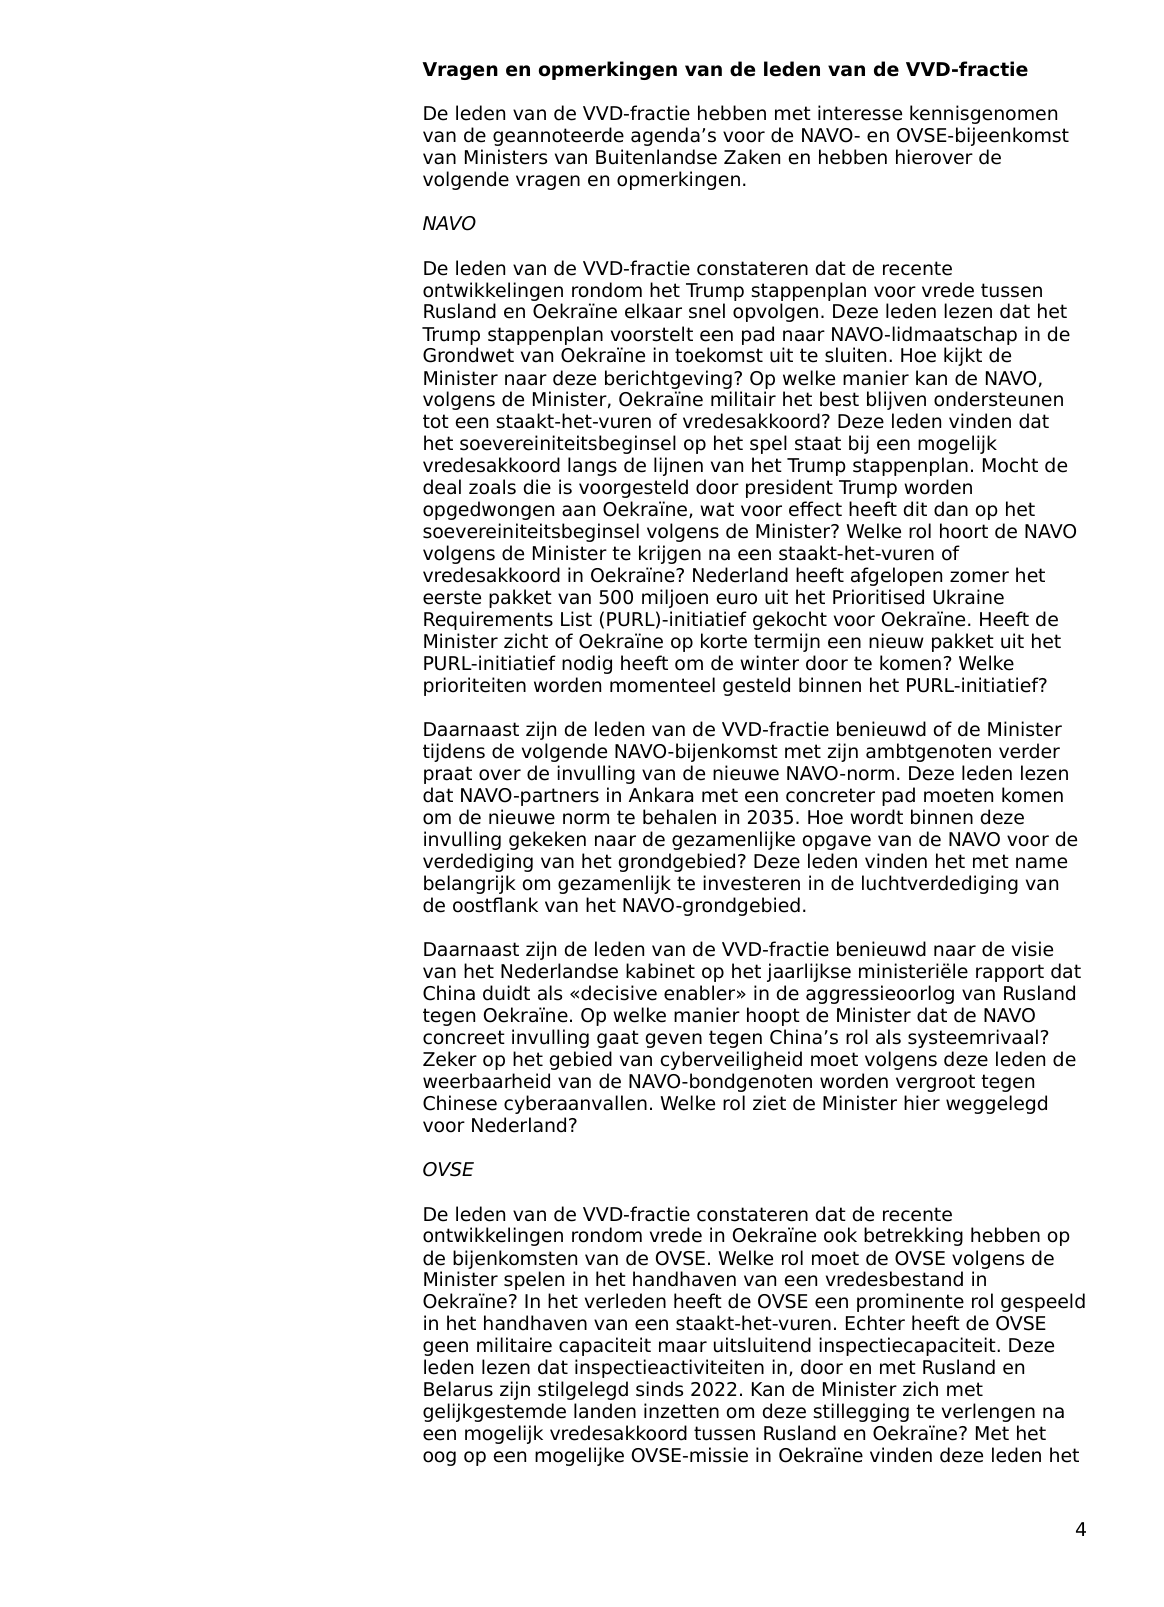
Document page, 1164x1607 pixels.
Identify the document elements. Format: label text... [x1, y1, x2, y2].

subtitle OVSE [422, 1159, 1087, 1181]
text De leden van de VVD-fractie constateren dat de recente ontwikkelingen rondom het Trump stappenplan voor vrede tussen Rusland en Oekraïne elkaar snel opvolgen. Deze leden lezen dat het Trump stappenplan voorstelt een pad naar NAVO-lidmaatschap in de Grondwet van Oekraïne in toekomst uit te sluiten. Hoe kijkt de Minister naar deze berichtgeving? Op welke manier kan de NAVO, volgens de Minister, Oekraïne militair het best blijven ondersteunen tot een staakt-het-vuren of vredesakkoord? Deze leden vinden dat het soevereiniteitsbeginsel op het spel staat bij een mogelijk vredesakkoord langs de lijnen van het Trump stappenplan. Mocht de deal zoals die is voorgesteld door president Trump worden opgedwongen aan Oekraïne, wat voor effect heeft dit dan op het soevereiniteitsbeginsel volgens de Minister? Welke rol hoort de NAVO volgens de Minister te krijgen na een staakt-het-vuren of vredesakkoord in Oekraïne? Nederland heeft afgelopen zomer het eerste pakket van 500 miljoen euro uit het Prioritised Ukraine Requirements List (PURL)-initiatief gekocht voor Oekraïne. Heeft de Minister zicht of Oekraïne op korte termijn een nieuw pakket uit het PURL-initiatief nodig heeft om de winter door te komen? Welke prioriteiten worden momenteel gesteld binnen het PURL-initiatief? [422, 257, 1087, 697]
text De leden van de VVD-fractie constateren dat de recente ontwikkelingen rondom vrede in Oekraïne ook betrekking hebben op de bijenkomsten van de OVSE. Welke rol moet de OVSE volgens de Minister spelen in het handhaven van een vredesbestand in Oekraïne? In het verleden heeft de OVSE een prominente rol gespeeld in het handhaven van een staakt-het-vuren. Echter heeft de OVSE geen militaire capaciteit maar uitsluitend inspectiecapaciteit. Deze leden lezen dat inspectieactiviteiten in, door en met Rusland en Belarus zijn stilgelegd sinds 2022. Kan de Minister zich met gelijkgestemde landen inzetten om deze stillegging te verlengen na een mogelijk vredesakkoord tussen Rusland en Oekraïne? Met het oog op een mogelijke OVSE-missie in Oekraïne vinden deze leden het [422, 1203, 1087, 1467]
subtitle Vragen en opmerkingen van de leden van de VVD-fractie [422, 59, 1087, 81]
text Daarnaast zijn de leden van de VVD-fractie benieuwd of de Minister tijdens de volgende NAVO-bijenkomst met zijn ambtgenoten verder praat over de invulling van de nieuwe NAVO-norm. Deze leden lezen dat NAVO-partners in Ankara met een concreter pad moeten komen om de nieuwe norm te behalen in 2035. Hoe wordt binnen deze invulling gekeken naar de gezamenlijke opgave van de NAVO voor de verdediging van het grondgebied? Deze leden vinden het met name belangrijk om gezamenlijk te investeren in de luchtverdediging van de oostflank van het NAVO-grondgebied. [422, 719, 1087, 917]
text Daarnaast zijn de leden van de VVD-fractie benieuwd naar de visie van het Nederlandse kabinet op het jaarlijkse ministeriële rapport dat China duidt als «decisive enabler» in de aggressieoorlog van Rusland tegen Oekraïne. Op welke manier hoopt de Minister dat de NAVO concreet invulling gaat geven tegen China’s rol als systeemrivaal? Zeker op het gebied van cyberveiligheid moet volgens deze leden de weerbaarheid van de NAVO-bondgenoten worden vergroot tegen Chinese cyberaanvallen. Welke rol ziet de Minister hier weggelegd voor Nederland? [422, 939, 1087, 1137]
text De leden van de VVD-fractie hebben met interesse kennisgenomen van de geannoteerde agenda’s voor de NAVO- en OVSE-bijeenkomst van Ministers van Buitenlandse Zaken en hebben hierover de volgende vragen en opmerkingen. [422, 103, 1087, 191]
subtitle NAVO [422, 213, 1087, 235]
